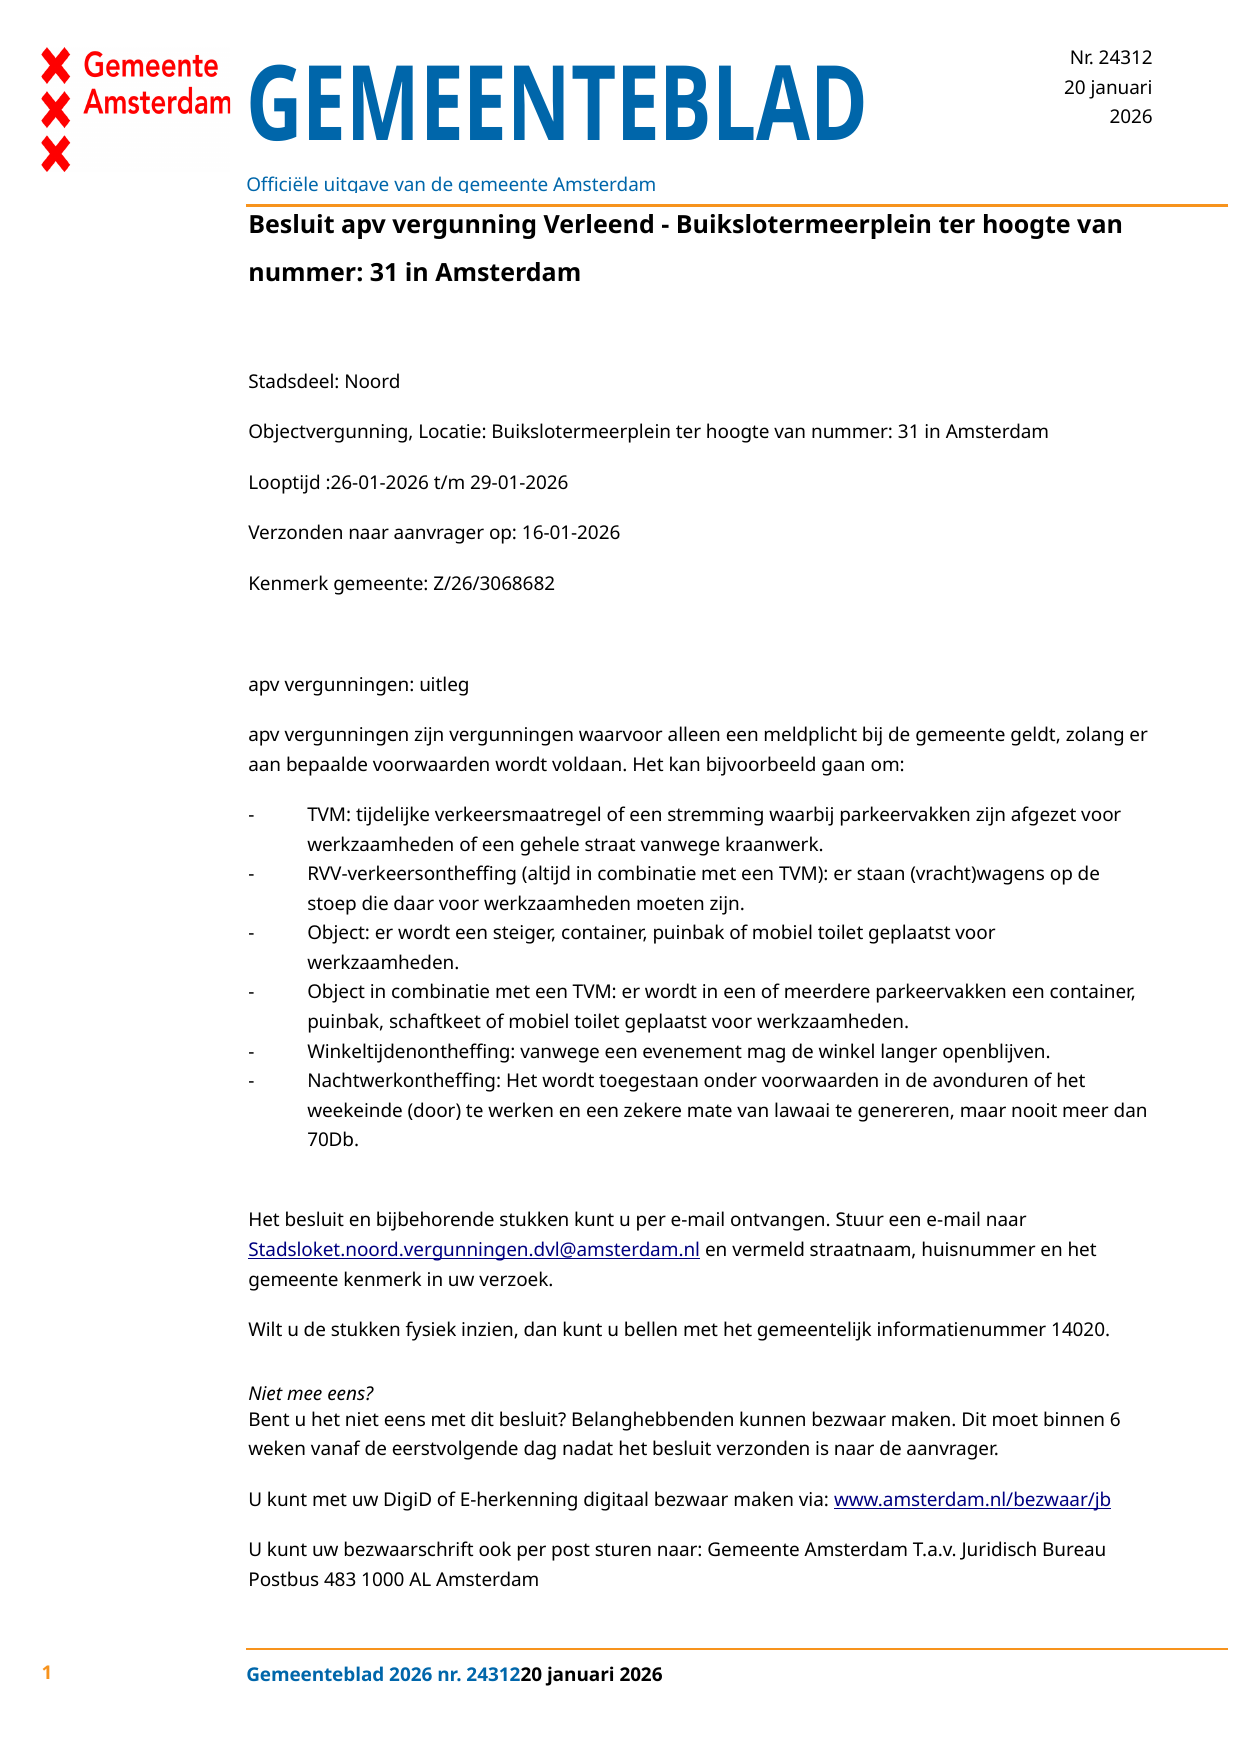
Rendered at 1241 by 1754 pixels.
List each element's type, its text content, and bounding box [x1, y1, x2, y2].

text U kunt uw bezwaarschrift ook per post sturen naar: Gemeente Amsterdam T.a.v. Juridisch Bureau Postbus 483 1000 AL Amsterdam [248, 1536, 1152, 1592]
list RVV-verkeersontheffing (altijd in combinatie met een TVM): er staan (vracht)wagens op de stoep die daar voor werkzaamheden moeten zijn. [248, 860, 1152, 916]
text Bent u het niet eens met dit besluit? Belanghebbenden kunnen bezwaar maken. Dit moet binnen 6 weken vanaf de eerstvolgende dag nadat het besluit verzonden is naar de aanvrager. [248, 1406, 1152, 1461]
text Verzonden naar aanvrager op: 16-01-2026 [248, 519, 1152, 545]
text Wilt u de stukken fysiek inzien, dan kunt u bellen met het gemeentelijk informatienummer 14020. [248, 1316, 1152, 1342]
text Het besluit en bijbehorende stukken kunt u per e-mail ontvangen. Stuur een e-mail naar Stadsloket.noord.vergunningen.dvl@amsterdam.nl en vermeld straatnaam, huisnummer en het gemeente kenmerk in uw verzoek. [248, 1207, 1152, 1292]
text Stadsdeel: Noord [248, 368, 1152, 394]
text Objectvergunning, Locatie: Buikslotermeerplein ter hoogte van nummer: 31 in Amsterdam [248, 419, 1152, 444]
list Nachtwerkontheffing: Het wordt toegestaan onder voorwaarden in de avonduren of het weekeinde (door) te werken en een zekere mate van lawaai te genereren, maar nooit meer dan 70Db. [248, 1067, 1152, 1152]
text Niet mee eens? [248, 1380, 1152, 1406]
picture [41, 47, 231, 172]
list Winkeltijdenontheffing: vanwege een evenement mag de winkel langer openblijven. [248, 1038, 1152, 1064]
text Besluit apv vergunning Verleend - Buikslotermeerplein ter hoogte van nummer: 31 in Amsterdam [248, 207, 1152, 288]
list Object in combinatie met een TVM: er wordt in een of meerdere parkeervakken een container, puinbak, schaftkeet of mobiel toilet geplaatst voor werkzaamheden. [248, 979, 1152, 1034]
list TVM: tijdelijke verkeersmaatregel of een stremming waarbij parkeervakken zijn afgezet voor werkzaamheden of een gehele straat vanwege kraanwerk. [248, 801, 1152, 857]
text U kunt met uw DigiD of E-herkenning digitaal bezwaar maken via: www.amsterdam.nl/bezwaar/jb [248, 1486, 1152, 1512]
text Kenmerk gemeente: Z/26/3068682 [248, 570, 1152, 596]
text apv vergunningen: uitleg [248, 671, 1152, 697]
text Looptijd :26-01-2026 t/m 29-01-2026 [248, 469, 1152, 495]
text apv vergunningen zijn vergunningen waarvoor alleen een meldplicht bij de gemeente geldt, zolang er aan bepaalde voorwaarden wordt voldaan. Het kan bijvoorbeeld gaan om: [248, 721, 1152, 777]
list Object: er wordt een steiger, container, puinbak of mobiel toilet geplaatst voor werkzaamheden. [248, 919, 1152, 975]
